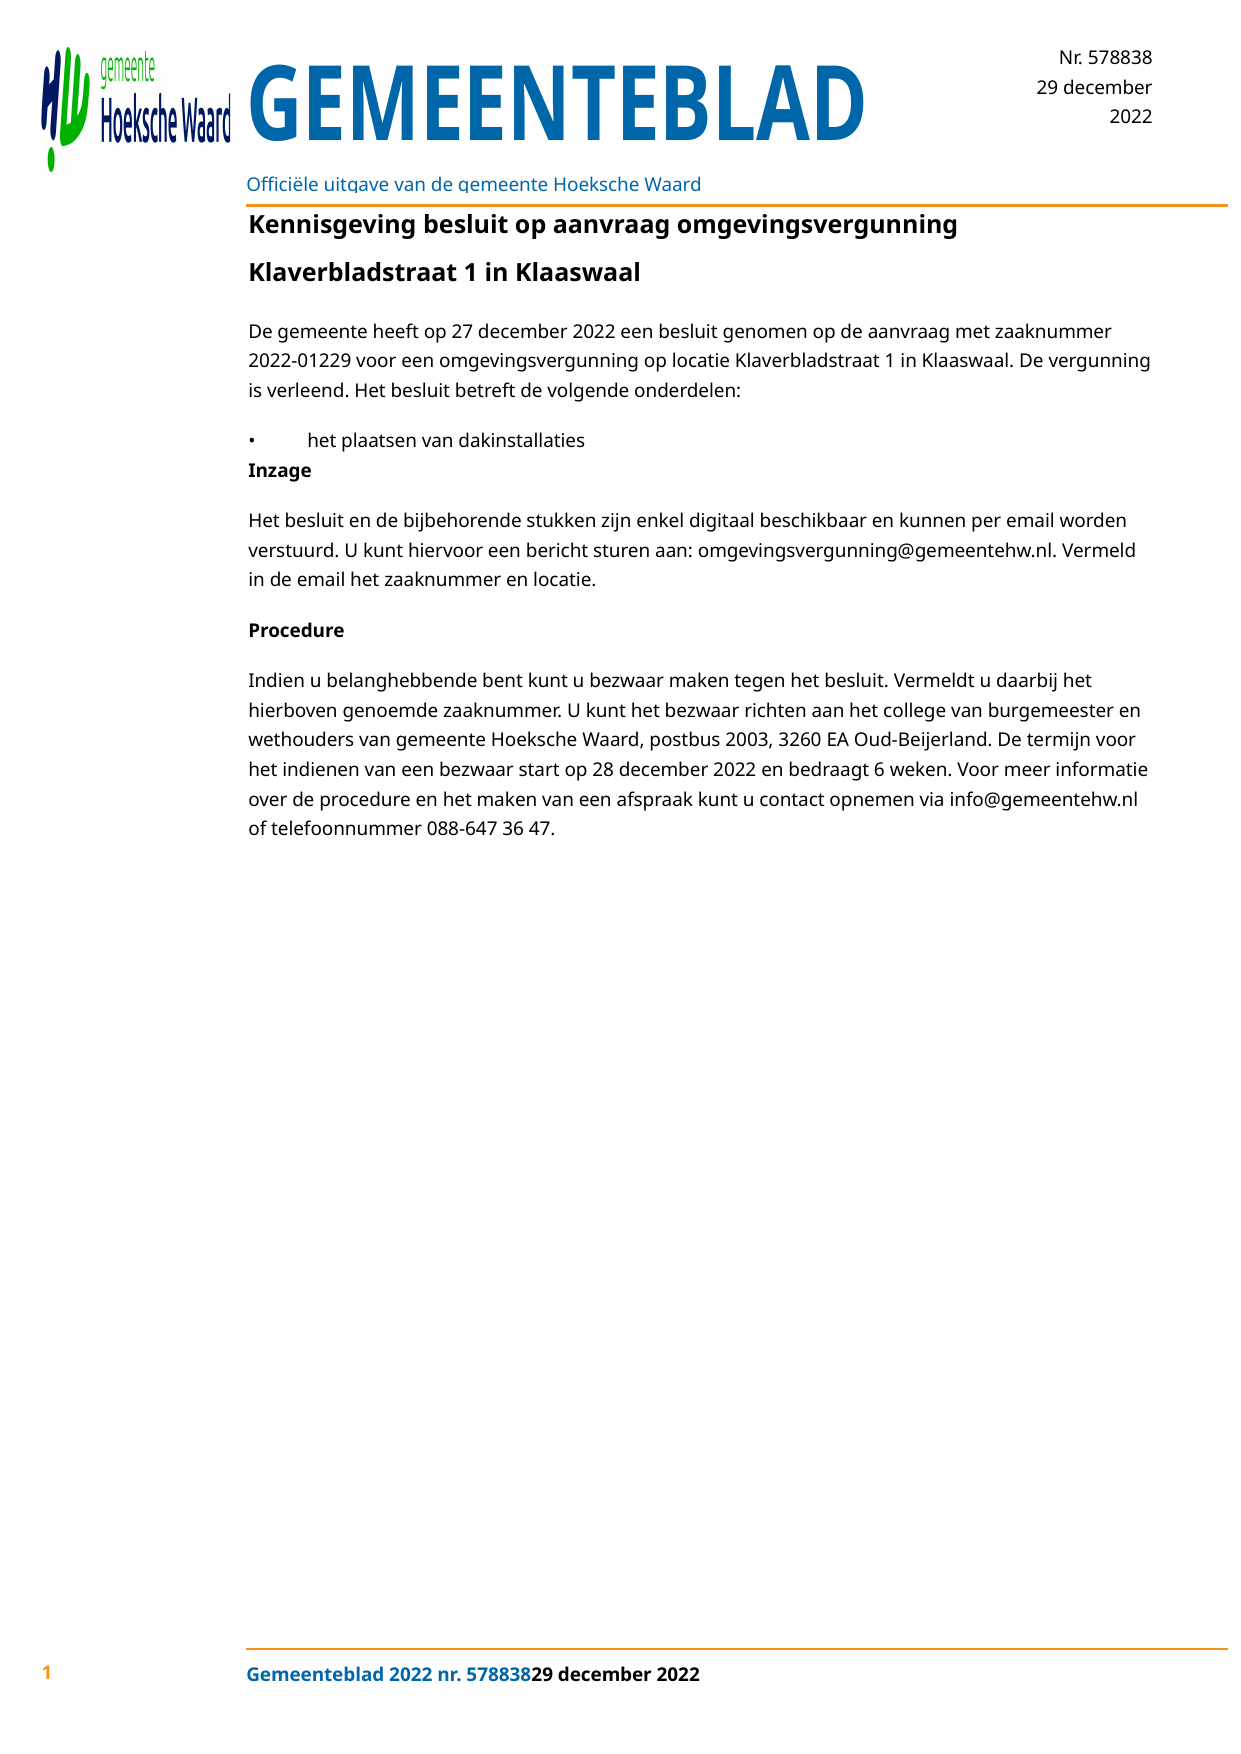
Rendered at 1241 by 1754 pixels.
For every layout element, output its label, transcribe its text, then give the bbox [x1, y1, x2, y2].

text Inzage [248, 457, 1152, 483]
text Kennisgeving besluit op aanvraag omgevingsvergunning Klaverbladstraat 1 in Klaaswaal [248, 207, 1152, 288]
text Procedure [248, 617, 1152, 643]
list het plaatsen van dakinstallaties [248, 427, 1152, 453]
picture [41, 47, 231, 172]
text Indien u belanghebbende bent kunt u bezwaar maken tegen het besluit. Vermeldt u daarbij het hierboven genoemde zaaknummer. U kunt het bezwaar richten aan het college van burgemeester en wethouders van gemeente Hoeksche Waard, postbus 2003, 3260 EA Oud-Beijerland. De termijn voor het indienen van een bezwaar start op 28 december 2022 en bedraagt 6 weken. Voor meer informatie over de procedure en het maken van een afspraak kunt u contact opnemen via info@gemeentehw.nl of telefoonnummer 088-647 36 47. [248, 667, 1152, 841]
text De gemeente heeft op 27 december 2022 een besluit genomen op de aanvraag met zaaknummer 2022-01229 voor een omgevingsvergunning op locatie Klaverbladstraat 1 in Klaaswaal. De vergunning is verleend. Het besluit betreft de volgende onderdelen: [248, 318, 1152, 403]
text Het besluit en de bijbehorende stukken zijn enkel digitaal beschikbaar en kunnen per email worden verstuurd. U kunt hiervoor een bericht sturen aan: omgevingsvergunning@gemeentehw.nl. Vermeld in de email het zaaknummer en locatie. [248, 507, 1152, 592]
